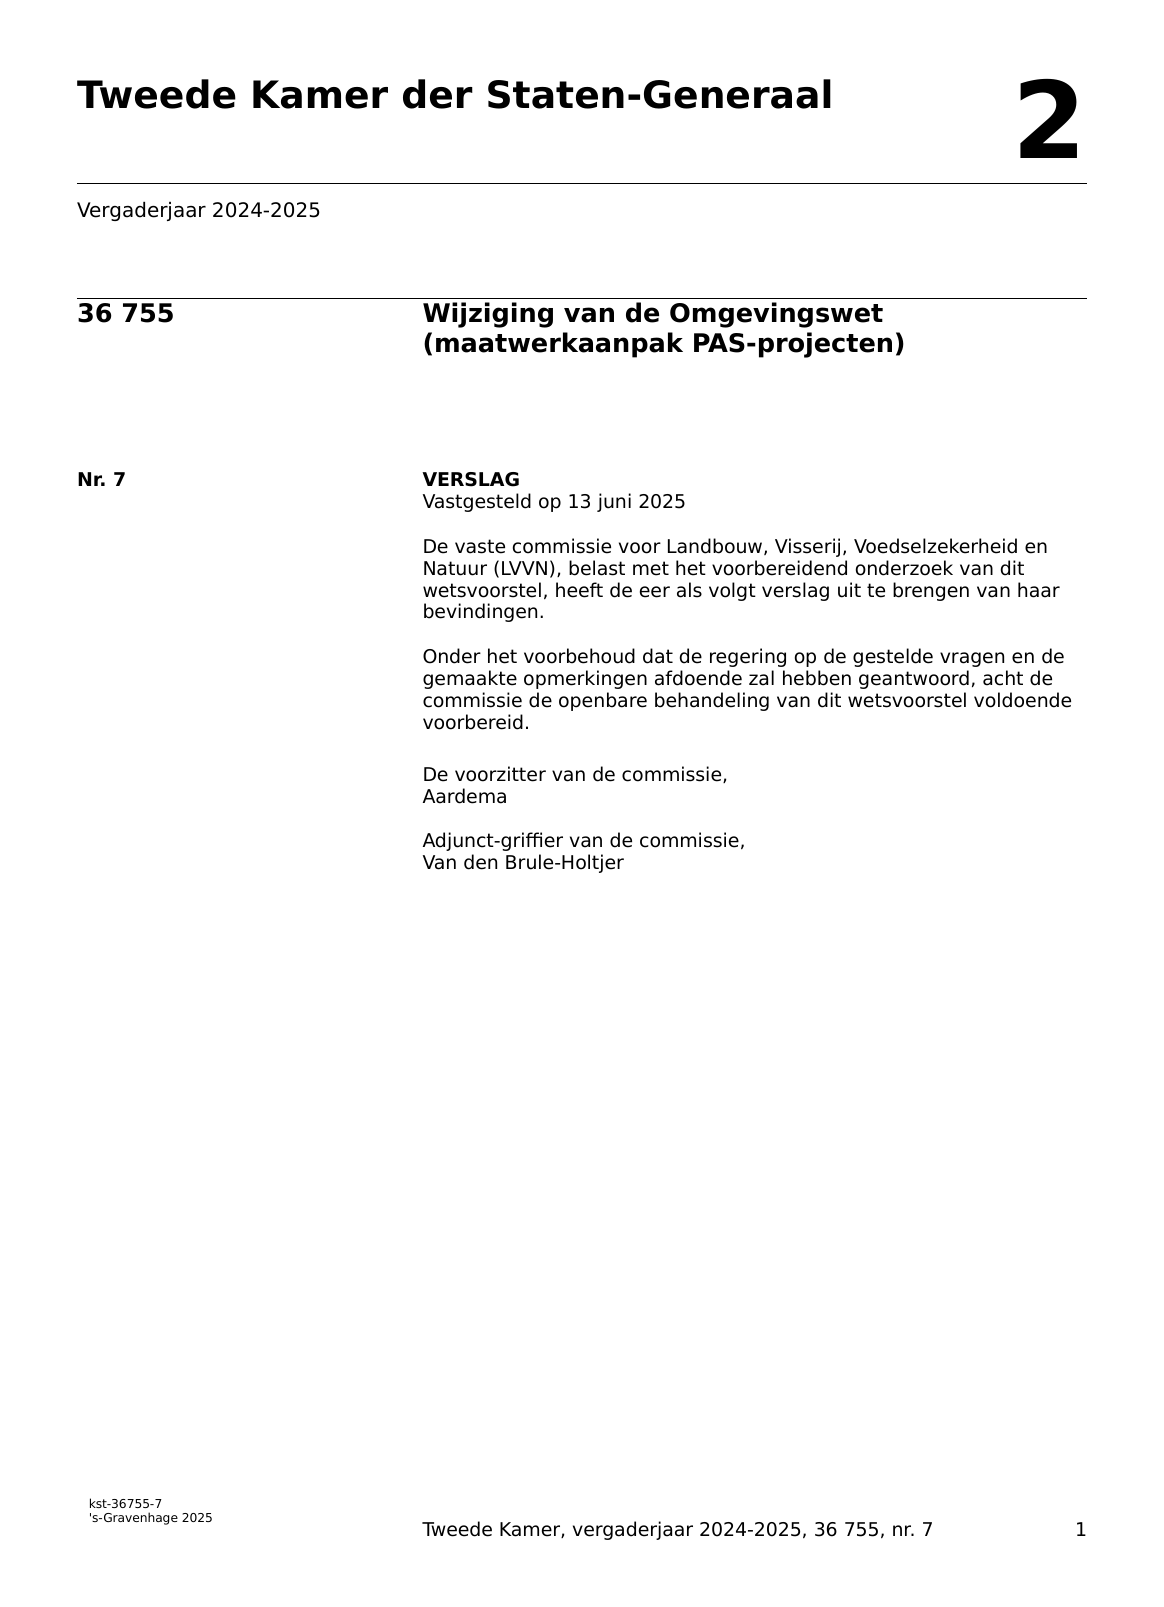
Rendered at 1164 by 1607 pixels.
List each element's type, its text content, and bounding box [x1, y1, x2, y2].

table_header 2 [886, 59, 1087, 183]
text 's-Gravenhage 2025 [88, 1511, 323, 1525]
subtitle 36 755 Wijziging van de Omgevingswet (maatwerkaanpak PAS-projecten) [77, 299, 1087, 358]
text Onder het voorbehoud dat de regering op de gestelde vragen en de gemaakte opmerkingen afdoende zal hebben geantwoord, acht de commissie de openbare behandeling van dit wetsvoorstel voldoende voorbereid. [422, 646, 1087, 733]
text Adjunct-griffier van de commissie, Van den Brule-Holtjer [422, 830, 1087, 874]
text De vaste commissie voor Landbouw, Visserij, Voedselzekerheid en Natuur (LVVN), belast met het voorbereidend onderzoek van dit wetsvoorstel, heeft de eer als volgt verslag uit te brengen van haar bevindingen. [422, 536, 1087, 623]
table_header Tweede Kamer der Staten-Generaal [77, 59, 886, 183]
table_cell Vergaderjaar 2024-2025 [77, 184, 1087, 298]
text De voorzitter van de commissie, Aardema [422, 763, 1087, 807]
text Vastgesteld op 13 juni 2025 [422, 491, 1087, 513]
text kst-36755-7 [88, 1497, 323, 1511]
subtitle Nr. 7 VERSLAG [77, 469, 1087, 491]
